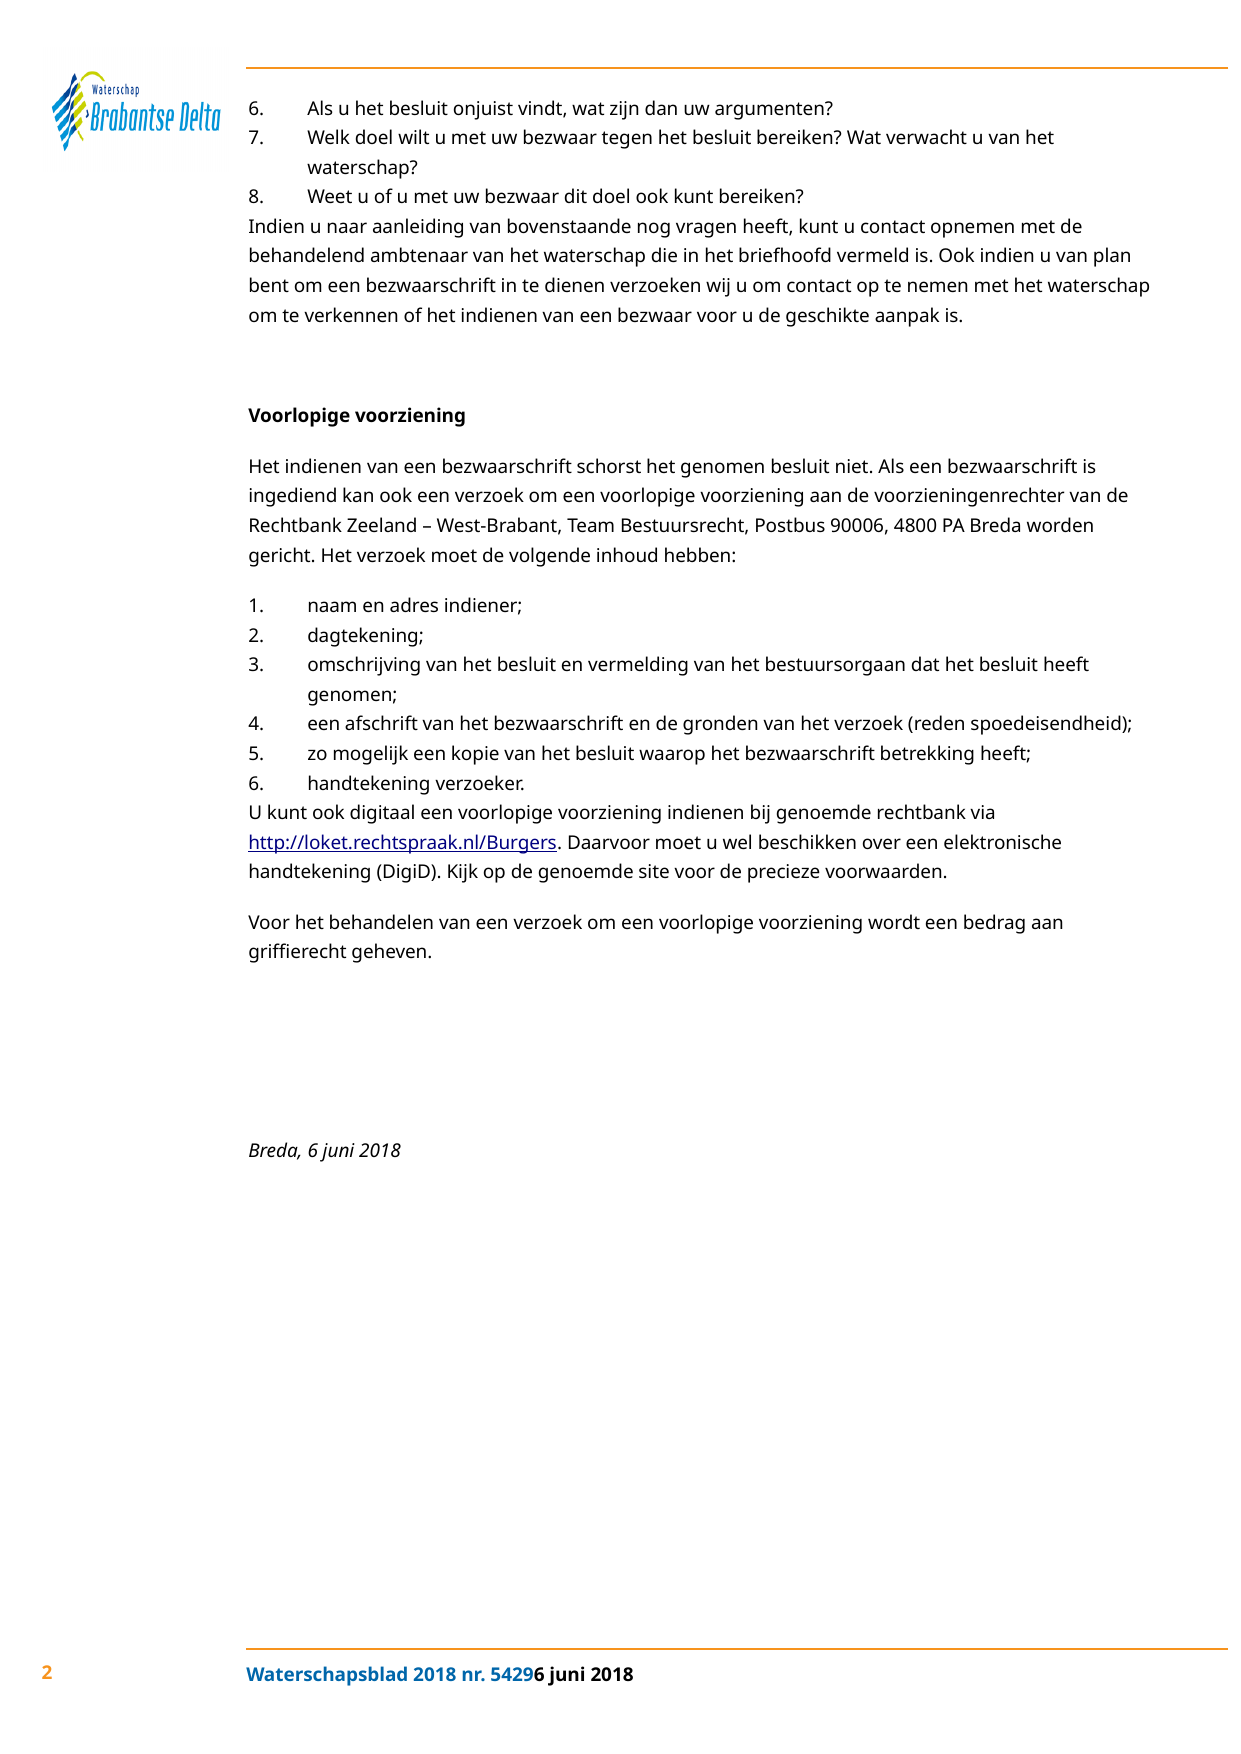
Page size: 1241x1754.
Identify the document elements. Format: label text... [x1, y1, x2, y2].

list Weet u of u met uw bezwaar dit doel ook kunt bereiken? [248, 183, 1152, 209]
picture [41, 47, 231, 172]
list zo mogelijk een kopie van het besluit waarop het bezwaarschrift betrekking heeft; [248, 740, 1152, 766]
list een afschrift van het bezwaarschrift en de gronden van het verzoek (reden spoedeisendheid); [248, 711, 1152, 736]
text Indien u naar aanleiding van bovenstaande nog vragen heeft, kunt u contact opnemen met de behandelend ambtenaar van het waterschap die in het briefhoofd vermeld is. Ook indien u van plan bent om een bezwaarschrift in te dienen verzoeken wij u om contact op te nemen met het waterschap om te verkennen of het indienen van een bezwaar voor u de geschikte aanpak is. [248, 213, 1152, 328]
text U kunt ook digitaal een voorlopige voorziening indienen bij genoemde rechtbank via http://loket.rechtspraak.nl/Burgers. Daarvoor moet u wel beschikken over een elektronische handtekening (DigiD). Kijk op de genoemde site voor de precieze voorwaarden. [248, 799, 1152, 884]
list dagtekening; [248, 622, 1152, 648]
text Voor het behandelen van een verzoek om een voorlopige voorziening wordt een bedrag aan griffierecht geheven. [248, 909, 1152, 964]
text Voorlopige voorziening [248, 403, 1152, 428]
text Het indienen van een bezwaarschrift schorst het genomen besluit niet. Als een bezwaarschrift is ingediend kan ook een verzoek om een voorlopige voorziening aan de voorzieningenrechter van de Rechtbank Zeeland – West-Brabant, Team Bestuursrecht, Postbus 90006, 4800 PA Breda worden gericht. Het verzoek moet de volgende inhoud hebben: [248, 453, 1152, 568]
list Als u het besluit onjuist vindt, wat zijn dan uw argumenten? [248, 95, 1152, 121]
list naam en adres indiener; [248, 592, 1152, 618]
list omschrijving van het besluit en vermelding van het bestuursorgaan dat het besluit heeft genomen; [248, 651, 1152, 707]
list Welk doel wilt u met uw bezwaar tegen het besluit bereiken? Wat verwacht u van het waterschap? [248, 124, 1152, 180]
text Breda, 6 juni 2018 [248, 1138, 1152, 1163]
list handtekening verzoeker. [248, 770, 1152, 796]
